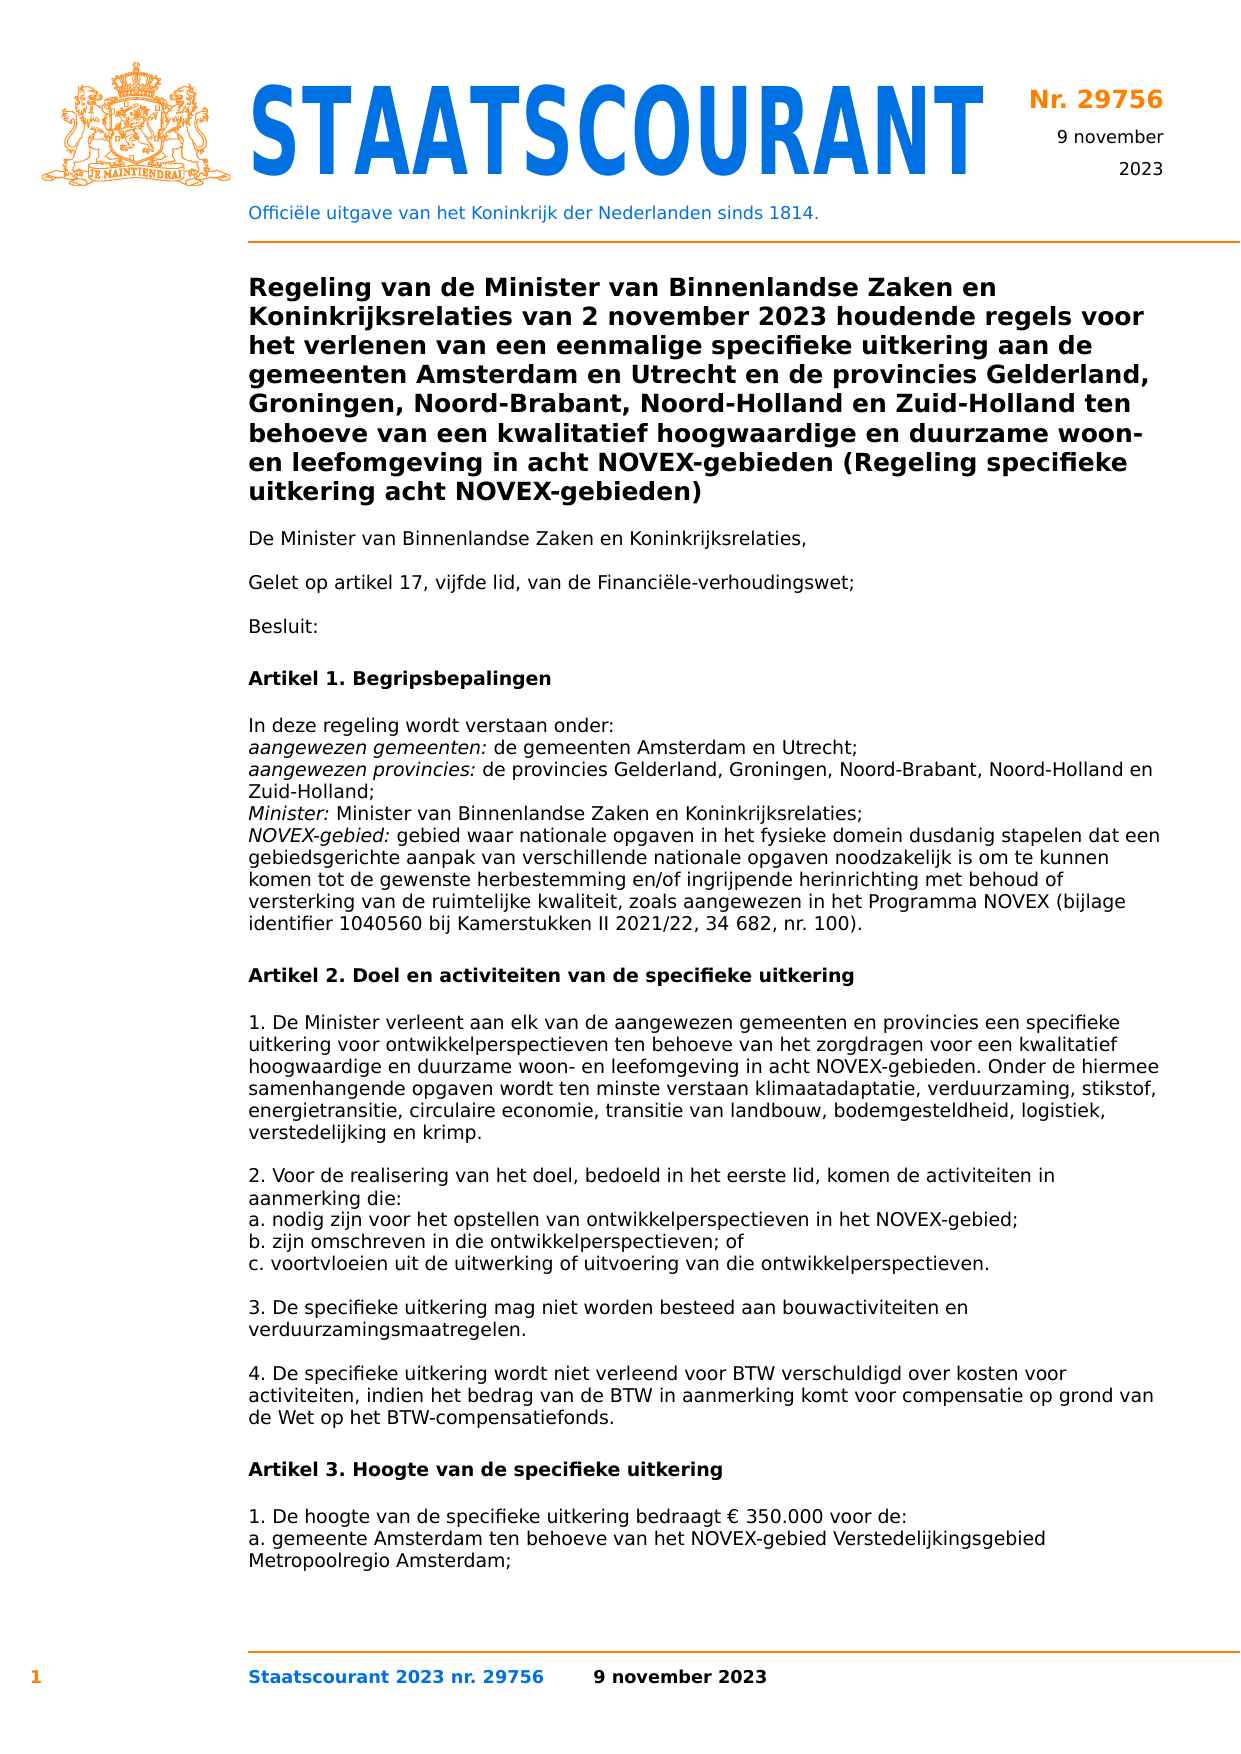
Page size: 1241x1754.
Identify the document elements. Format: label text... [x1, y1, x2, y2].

subtitle Artikel 1. Begripsbepalingen [248, 668, 1163, 690]
text NOVEX-gebied: gebied waar nationale opgaven in het fysieke domein dusdanig stapelen dat een gebiedsgerichte aanpak van verschillende nationale opgaven noodzakelijk is om te kunnen komen tot de gewenste herbestemming en/of ingrijpende herinrichting met behoud of versterking van de ruimtelijke kwaliteit, zoals aangewezen in het Programma NOVEX (bijlage identifier 1040560 bij Kamerstukken II 2021/22, 34 682, nr. 100). [248, 825, 1163, 935]
text 1. De hoogte van de specifieke uitkering bedraagt € 350.000 voor de: [248, 1506, 1163, 1528]
table_header STAATSCOURANT [248, 62, 998, 203]
subtitle Regeling van de Minister van Binnenlandse Zaken en Koninkrijksrelaties van 2 november 2023 houdende regels voor het verlenen van een eenmalige specifieke uitkering aan de gemeenten Amsterdam en Utrecht en de provincies Gelderland, Groningen, Noord-Brabant, Noord-Holland en Zuid-Holland ten behoeve van een kwalitatief hoogwaardige en duurzame woon- en leefomgeving in acht NOVEX-gebieden (Regeling specifieke uitkering acht NOVEX-gebieden) [248, 273, 1163, 506]
text 4. De specifieke uitkering wordt niet verleend voor BTW verschuldigd over kosten voor activiteiten, indien het bedrag van de BTW in aanmerking komt voor compensatie op grond van de Wet op het BTW-compensatiefonds. [248, 1363, 1163, 1429]
text In deze regeling wordt verstaan onder: [248, 715, 1163, 737]
text 3. De specifieke uitkering mag niet worden besteed aan bouwactiviteiten en verduurzamingsmaatregelen. [248, 1297, 1163, 1341]
table_cell Officiële uitgave van het Koninkrijk der Nederlanden sinds 1814. [248, 203, 1240, 241]
text aangewezen provincies: de provincies Gelderland, Groningen, Noord-Brabant, Noord-Holland en Zuid-Holland; [248, 759, 1163, 803]
text b. zijn omschreven in die ontwikkelperspectieven; of [248, 1231, 1163, 1253]
table_cell 9 november [998, 121, 1240, 153]
text c. voortvloeien uit de uitwerking of uitvoering van die ontwikkelperspectieven. [248, 1253, 1163, 1275]
table_header Nr. 29756 [998, 62, 1240, 121]
text Gelet op artikel 17, vijfde lid, van de Financiële-verhoudingswet; [248, 572, 1163, 594]
table_header [25, 62, 248, 241]
subtitle Artikel 2. Doel en activiteiten van de specifieke uitkering [248, 965, 1163, 987]
text De Minister van Binnenlandse Zaken en Koninkrijksrelaties, [248, 528, 1163, 550]
text Minister: Minister van Binnenlandse Zaken en Koninkrijksrelaties; [248, 803, 1163, 825]
text aangewezen gemeenten: de gemeenten Amsterdam en Utrecht; [248, 737, 1163, 759]
text 1. De Minister verleent aan elk van de aangewezen gemeenten en provincies een specifieke uitkering voor ontwikkelperspectieven ten behoeve van het zorgdragen voor een kwalitatief hoogwaardige en duurzame woon- en leefomgeving in acht NOVEX-gebieden. Onder de hiermee samenhangende opgaven wordt ten minste verstaan klimaatadaptatie, verduurzaming, stikstof, energietransitie, circulaire economie, transitie van landbouw, bodemgesteldheid, logistiek, verstedelijking en krimp. [248, 1012, 1163, 1143]
picture [41, 62, 231, 186]
table_cell 2023 [998, 153, 1240, 203]
text a. nodig zijn voor het opstellen van ontwikkelperspectieven in het NOVEX-gebied; [248, 1209, 1163, 1231]
subtitle Artikel 3. Hoogte van de specifieke uitkering [248, 1459, 1163, 1481]
text 2. Voor de realisering van het doel, bedoeld in het eerste lid, komen de activiteiten in aanmerking die: [248, 1165, 1163, 1209]
text Besluit: [248, 616, 1163, 638]
text a. gemeente Amsterdam ten behoeve van het NOVEX-gebied Verstedelijkingsgebied Metropoolregio Amsterdam; [248, 1528, 1163, 1572]
